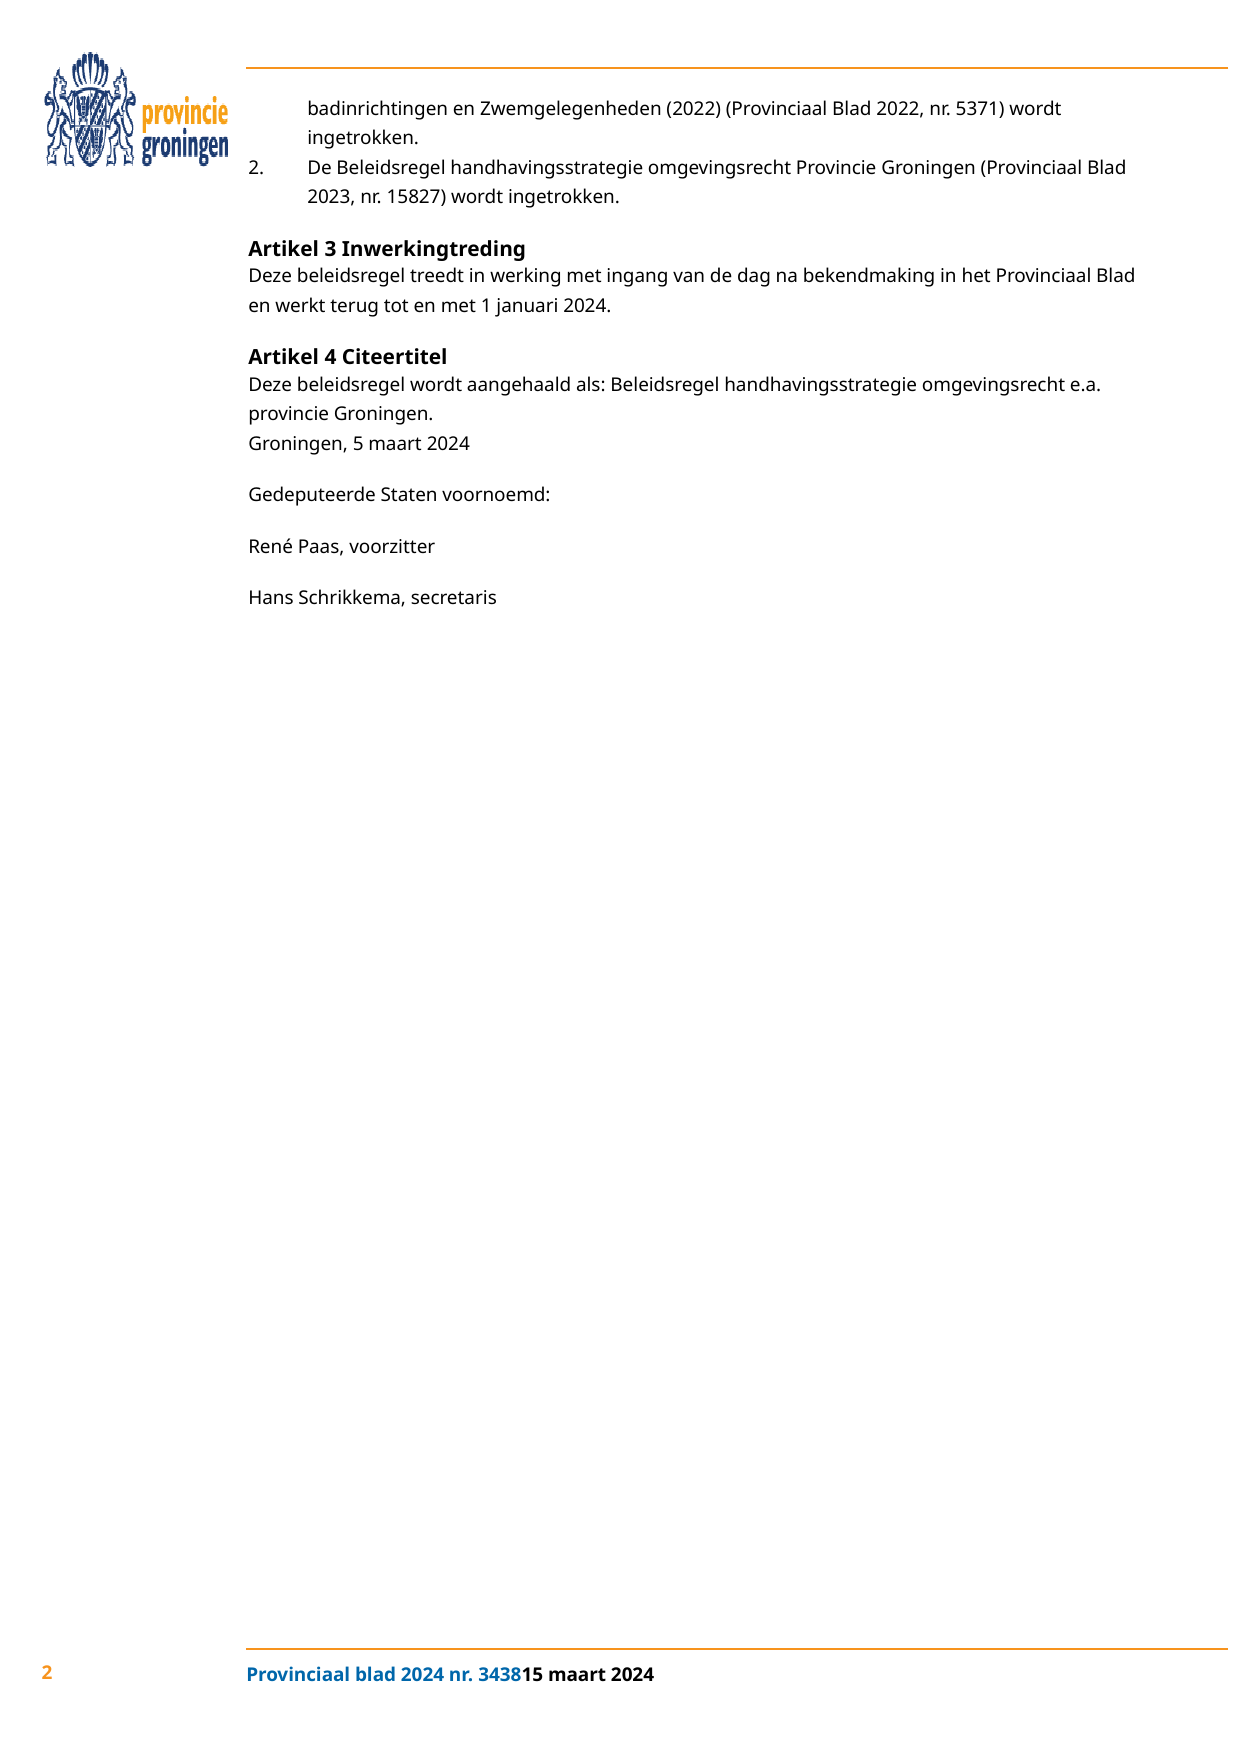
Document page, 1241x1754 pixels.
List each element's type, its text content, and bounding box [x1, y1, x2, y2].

text René Paas, voorzitter [248, 533, 1152, 559]
text Gedeputeerde Staten voornoemd: [248, 481, 1152, 507]
list badinrichtingen en Zwemgelegenheden (2022) (Provinciaal Blad 2022, nr. 5371) wordt ingetrokken. [248, 95, 1152, 150]
text Deze beleidsregel wordt aangehaald als: Beleidsregel handhavingsstrategie omgevingsrecht e.a. provincie Groningen. [248, 371, 1152, 426]
text Artikel 4 Citeertitel [248, 342, 1152, 371]
picture [41, 47, 231, 172]
text Groningen, 5 maart 2024 [248, 430, 1152, 456]
text Deze beleidsregel treedt in werking met ingang van de dag na bekendmaking in het Provinciaal Blad en werkt terug tot en met 1 januari 2024. [248, 262, 1152, 318]
text Artikel 3 Inwerkingtreding [248, 234, 1152, 262]
text Hans Schrikkema, secretaris [248, 584, 1152, 610]
list De Beleidsregel handhavingsstrategie omgevingsrecht Provincie Groningen (Provinciaal Blad 2023, nr. 15827) wordt ingetrokken. [248, 154, 1152, 209]
